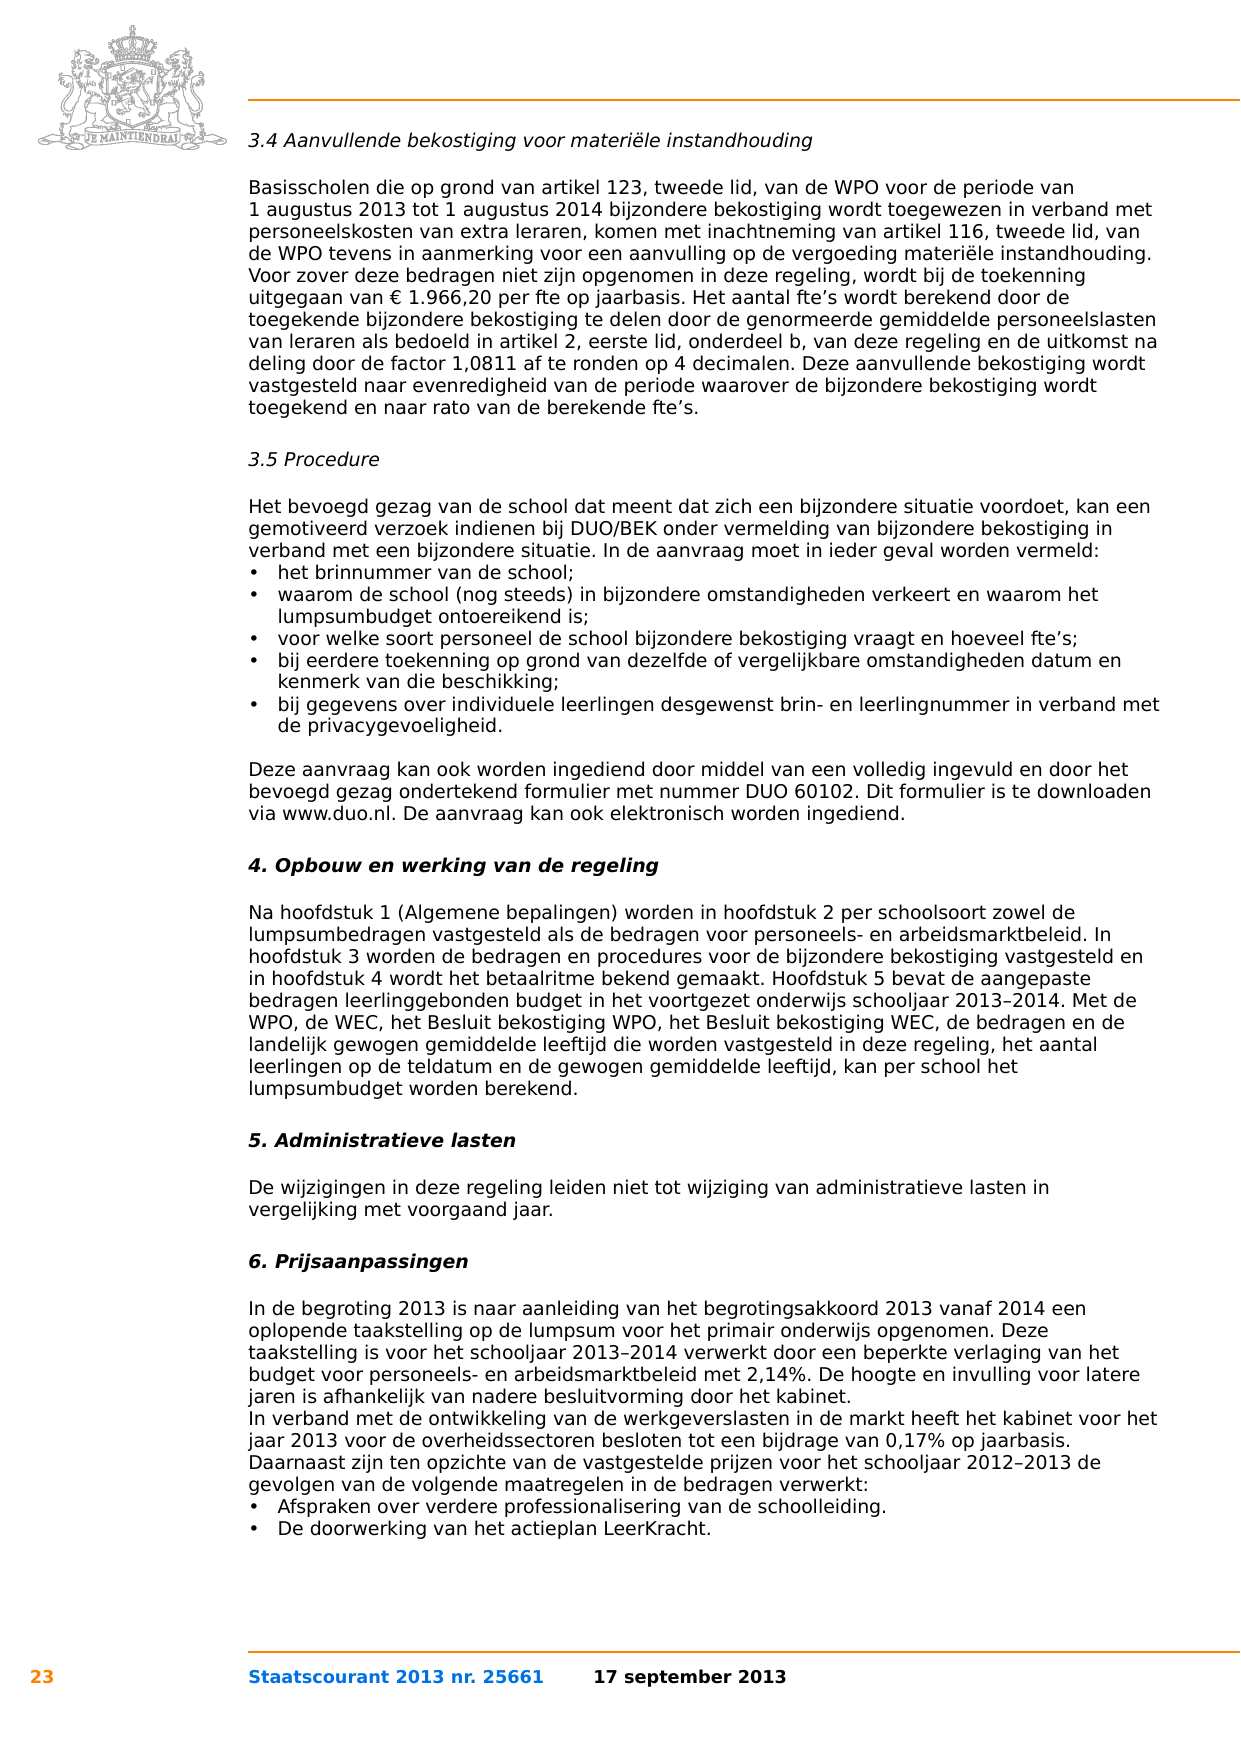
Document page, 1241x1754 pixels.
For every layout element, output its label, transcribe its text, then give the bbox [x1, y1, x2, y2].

text • De doorwerking van het actieplan LeerKracht. [248, 1518, 1163, 1540]
text Basisscholen die op grond van artikel 123, tweede lid, van de WPO voor de periode van 1 augustus 2013 tot 1 augustus 2014 bijzondere bekostiging wordt toegewezen in verband met personeelskosten van extra leraren, komen met inachtneming van artikel 116, tweede lid, van de WPO tevens in aanmerking voor een aanvulling op de vergoeding materiële instandhouding. Voor zover deze bedragen niet zijn opgenomen in deze regeling, wordt bij de toekenning uitgegaan van € 1.966,20 per fte op jaarbasis. Het aantal fte’s wordt berekend door de toegekende bijzondere bekostiging te delen door de genormeerde gemiddelde personeelslasten van leraren als bedoeld in artikel 2, eerste lid, onderdeel b, van deze regeling en de uitkomst na deling door de factor 1,0811 af te ronden op 4 decimalen. Deze aanvullende bekostiging wordt vastgesteld naar evenredigheid van de periode waarover de bijzondere bekostiging wordt toegekend en naar rato van de berekende fte’s. [248, 177, 1163, 419]
text Na hoofdstuk 1 (Algemene bepalingen) worden in hoofdstuk 2 per schoolsoort zowel de lumpsumbedragen vastgesteld als de bedragen voor personeels- en arbeidsmarktbeleid. In hoofdstuk 3 worden de bedragen en procedures voor de bijzondere bekostiging vastgesteld en in hoofdstuk 4 wordt het betaalritme bekend gemaakt. Hoofdstuk 5 bevat de aangepaste bedragen leerlinggebonden budget in het voortgezet onderwijs schooljaar 2013–2014. Met de WPO, de WEC, het Besluit bekostiging WPO, het Besluit bekostiging WEC, de bedragen en de landelijk gewogen gemiddelde leeftijd die worden vastgesteld in deze regeling, het aantal leerlingen op de teldatum en de gewogen gemiddelde leeftijd, kan per school het lumpsumbudget worden berekend. [248, 902, 1163, 1100]
text • Afspraken over verdere professionalisering van de schoolleiding. [248, 1496, 1163, 1518]
text • bij eerdere toekenning op grond van dezelfde of vergelijkbare omstandigheden datum en kenmerk van die beschikking; [248, 649, 1163, 693]
subtitle 3.4 Aanvullende bekostiging voor materiële instandhouding [248, 130, 1163, 152]
subtitle 3.5 Procedure [248, 449, 1163, 471]
subtitle 5. Administratieve lasten [248, 1130, 1163, 1152]
text De wijzigingen in deze regeling leiden niet tot wijziging van administratieve lasten in vergelijking met voorgaand jaar. [248, 1177, 1163, 1221]
text Het bevoegd gezag van de school dat meent dat zich een bijzondere situatie voordoet, kan een gemotiveerd verzoek indienen bij DUO/BEK onder vermelding van bijzondere bekostiging in verband met een bijzondere situatie. In de aanvraag moet in ieder geval worden vermeld: [248, 496, 1163, 562]
subtitle 4. Opbouw en werking van de regeling [248, 855, 1163, 877]
text • het brinnummer van de school; [248, 562, 1163, 583]
text Daarnaast zijn ten opzichte van de vastgestelde prijzen voor het schooljaar 2012–2013 de gevolgen van de volgende maatregelen in de bedragen verwerkt: [248, 1452, 1163, 1496]
text • bij gegevens over individuele leerlingen desgewenst brin- en leerlingnummer in verband met de privacygevoeligheid. [248, 693, 1163, 737]
text • voor welke soort personeel de school bijzondere bekostiging vraagt en hoeveel fte’s; [248, 627, 1163, 649]
subtitle 6. Prijsaanpassingen [248, 1251, 1163, 1273]
picture [38, 25, 227, 150]
text In de begroting 2013 is naar aanleiding van het begrotingsakkoord 2013 vanaf 2014 een oplopende taakstelling op de lumpsum voor het primair onderwijs opgenomen. Deze taakstelling is voor het schooljaar 2013–2014 verwerkt door een beperkte verlaging van het budget voor personeels- en arbeidsmarktbeleid met 2,14%. De hoogte en invulling voor latere jaren is afhankelijk van nadere besluitvorming door het kabinet. [248, 1298, 1163, 1408]
text In verband met de ontwikkeling van de werkgeverslasten in de markt heeft het kabinet voor het jaar 2013 voor de overheidssectoren besloten tot een bijdrage van 0,17% op jaarbasis. [248, 1408, 1163, 1452]
text Deze aanvraag kan ook worden ingediend door middel van een volledig ingevuld en door het bevoegd gezag ondertekend formulier met nummer DUO 60102. Dit formulier is te downloaden via www.duo.nl. De aanvraag kan ook elektronisch worden ingediend. [248, 759, 1163, 825]
text • waarom de school (nog steeds) in bijzondere omstandigheden verkeert en waarom het lumpsumbudget ontoereikend is; [248, 583, 1163, 627]
